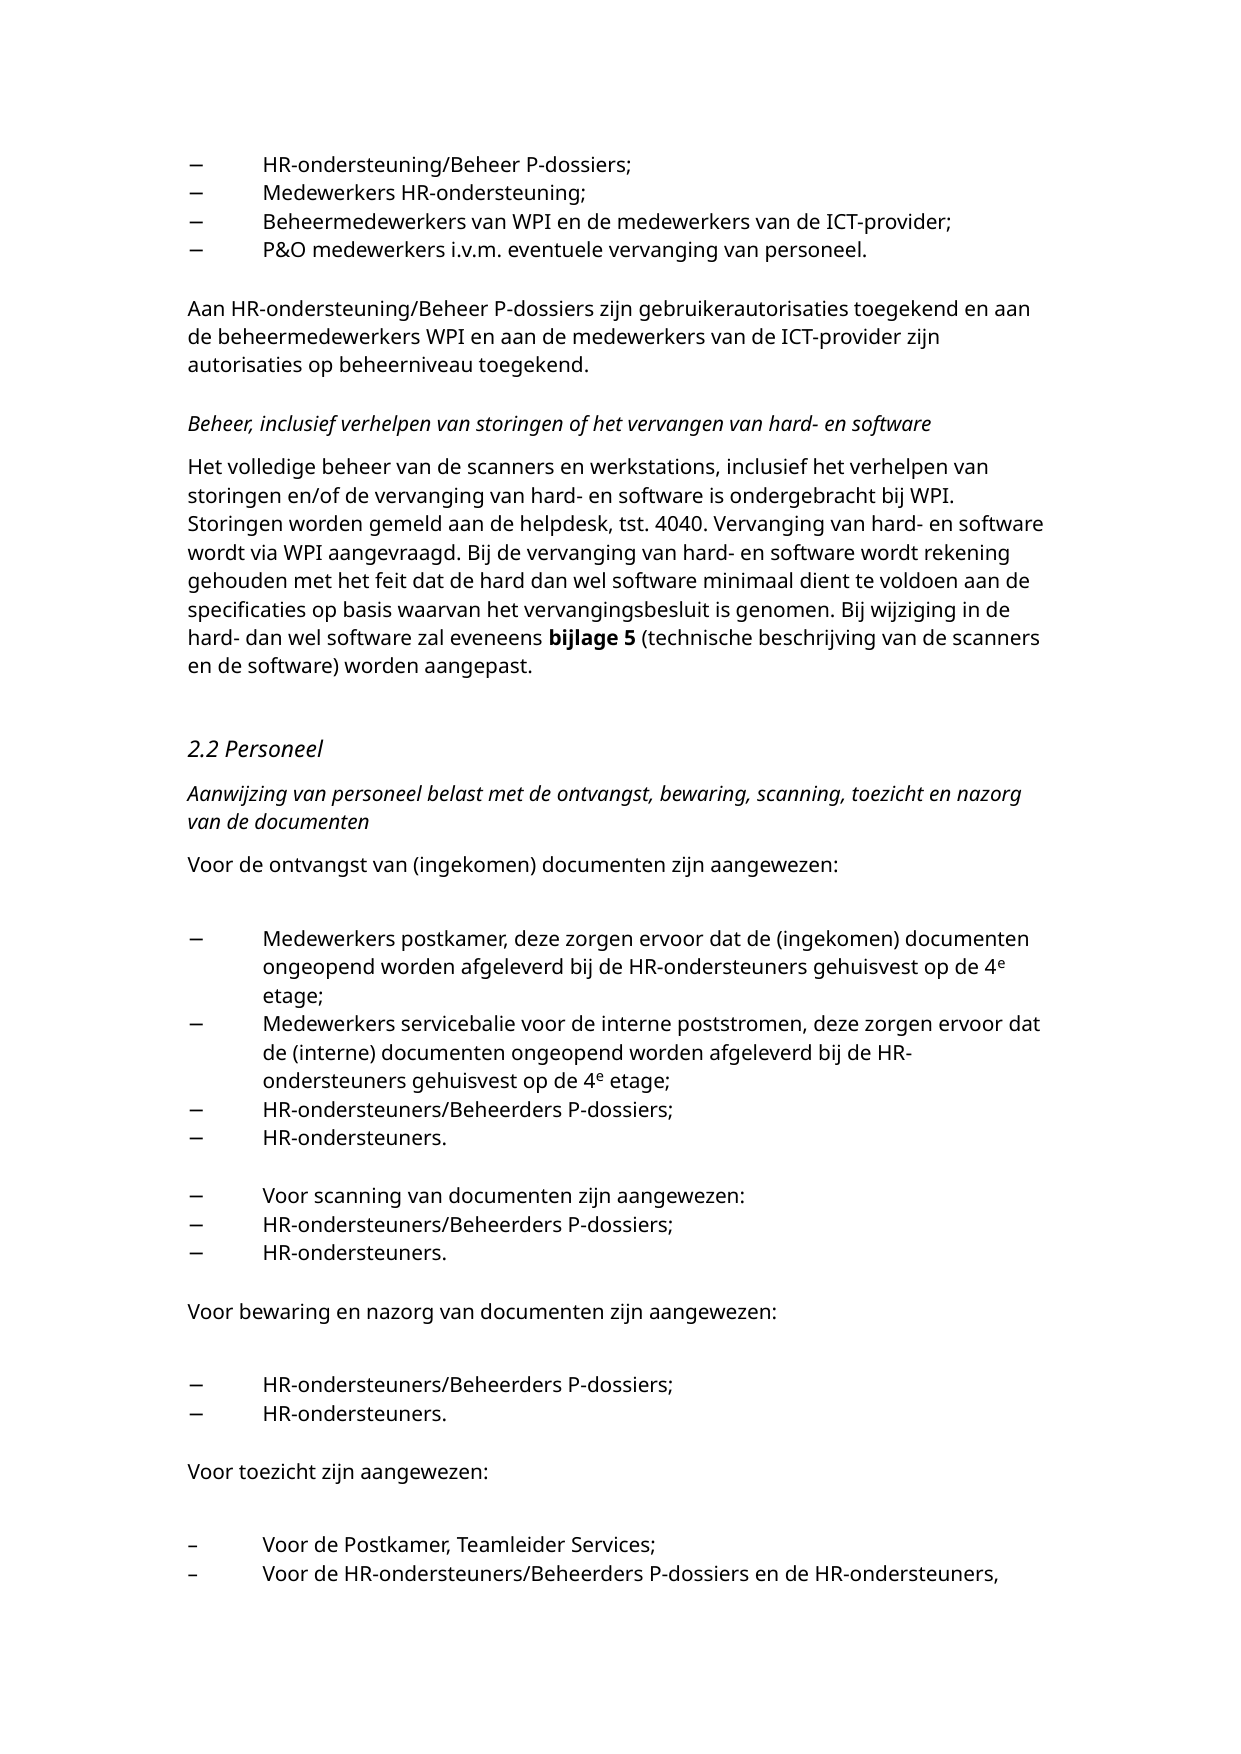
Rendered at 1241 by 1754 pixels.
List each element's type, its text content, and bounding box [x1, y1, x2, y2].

list Medewerkers HR-ondersteuning; [187, 178, 1053, 207]
list Medewerkers postkamer, deze zorgen ervoor dat de (ingekomen) documenten ongeopend worden afgeleverd bij de HR-ondersteuners gehuisvest op de 4e etage; [187, 924, 1053, 1009]
list HR-ondersteuners. [187, 1123, 1053, 1152]
text Voor de ontvangst van (ingekomen) documenten zijn aangewezen: [187, 851, 1053, 879]
text Beheer, inclusief verhelpen van storingen of het vervangen van hard- en software [187, 409, 1053, 437]
list HR-ondersteuning/Beheer P-dossiers; [187, 150, 1053, 178]
list Medewerkers servicebalie voor de interne poststromen, deze zorgen ervoor dat de (interne) documenten ongeopend worden afgeleverd bij de HR-ondersteuners gehuisvest op de 4e etage; [187, 1009, 1053, 1095]
list HR-ondersteuners/Beheerders P-dossiers; [187, 1370, 1053, 1399]
text Aanwijzing van personeel belast met de ontvangst, bewaring, scanning, toezicht en nazorg van de documenten [187, 779, 1053, 836]
list Beheermedewerkers van WPI en de medewerkers van de ICT-provider; [187, 207, 1053, 235]
list HR-ondersteuners/Beheerders P-dossiers; [187, 1210, 1053, 1238]
list HR-ondersteuners. [187, 1238, 1053, 1267]
text Aan HR-ondersteuning/Beheer P-dossiers zijn gebruikerautorisaties toegekend en aan de beheermedewerkers WPI en aan de medewerkers van de ICT-provider zijn autorisaties op beheerniveau toegekend. [187, 294, 1053, 379]
list HR-ondersteuners/Beheerders P-dossiers; [187, 1095, 1053, 1123]
text Voor toezicht zijn aangewezen: [187, 1457, 1053, 1486]
list HR-ondersteuners. [187, 1399, 1053, 1427]
list P&O medewerkers i.v.m. eventuele vervanging van personeel. [187, 235, 1053, 264]
list Voor scanning van documenten zijn aangewezen: [187, 1182, 1053, 1210]
list Voor de HR-ondersteuners/Beheerders P-dossiers en de HR-ondersteuners, [187, 1559, 1053, 1587]
text Het volledige beheer van de scanners en werkstations, inclusief het verhelpen van storingen en/of de vervanging van hard- en software is ondergebracht bij WPI. Storingen worden gemeld aan de helpdesk, tst. 4040. Vervanging van hard- en software wordt via WPI aangevraagd. Bij de vervanging van hard- en software wordt rekening gehouden met het feit dat de hard dan wel software minimaal dient te voldoen aan de specificaties op basis waarvan het vervangingsbesluit is genomen. Bij wijziging in de hard- dan wel software zal eveneens bijlage 5 (technische beschrijving van de scanners en de software) worden aangepast. [187, 452, 1053, 680]
text Voor bewaring en nazorg van documenten zijn aangewezen: [187, 1297, 1053, 1325]
list Voor de Postkamer, Teamleider Services; [187, 1531, 1053, 1559]
subtitle 2.2 Personeel [187, 732, 1053, 764]
